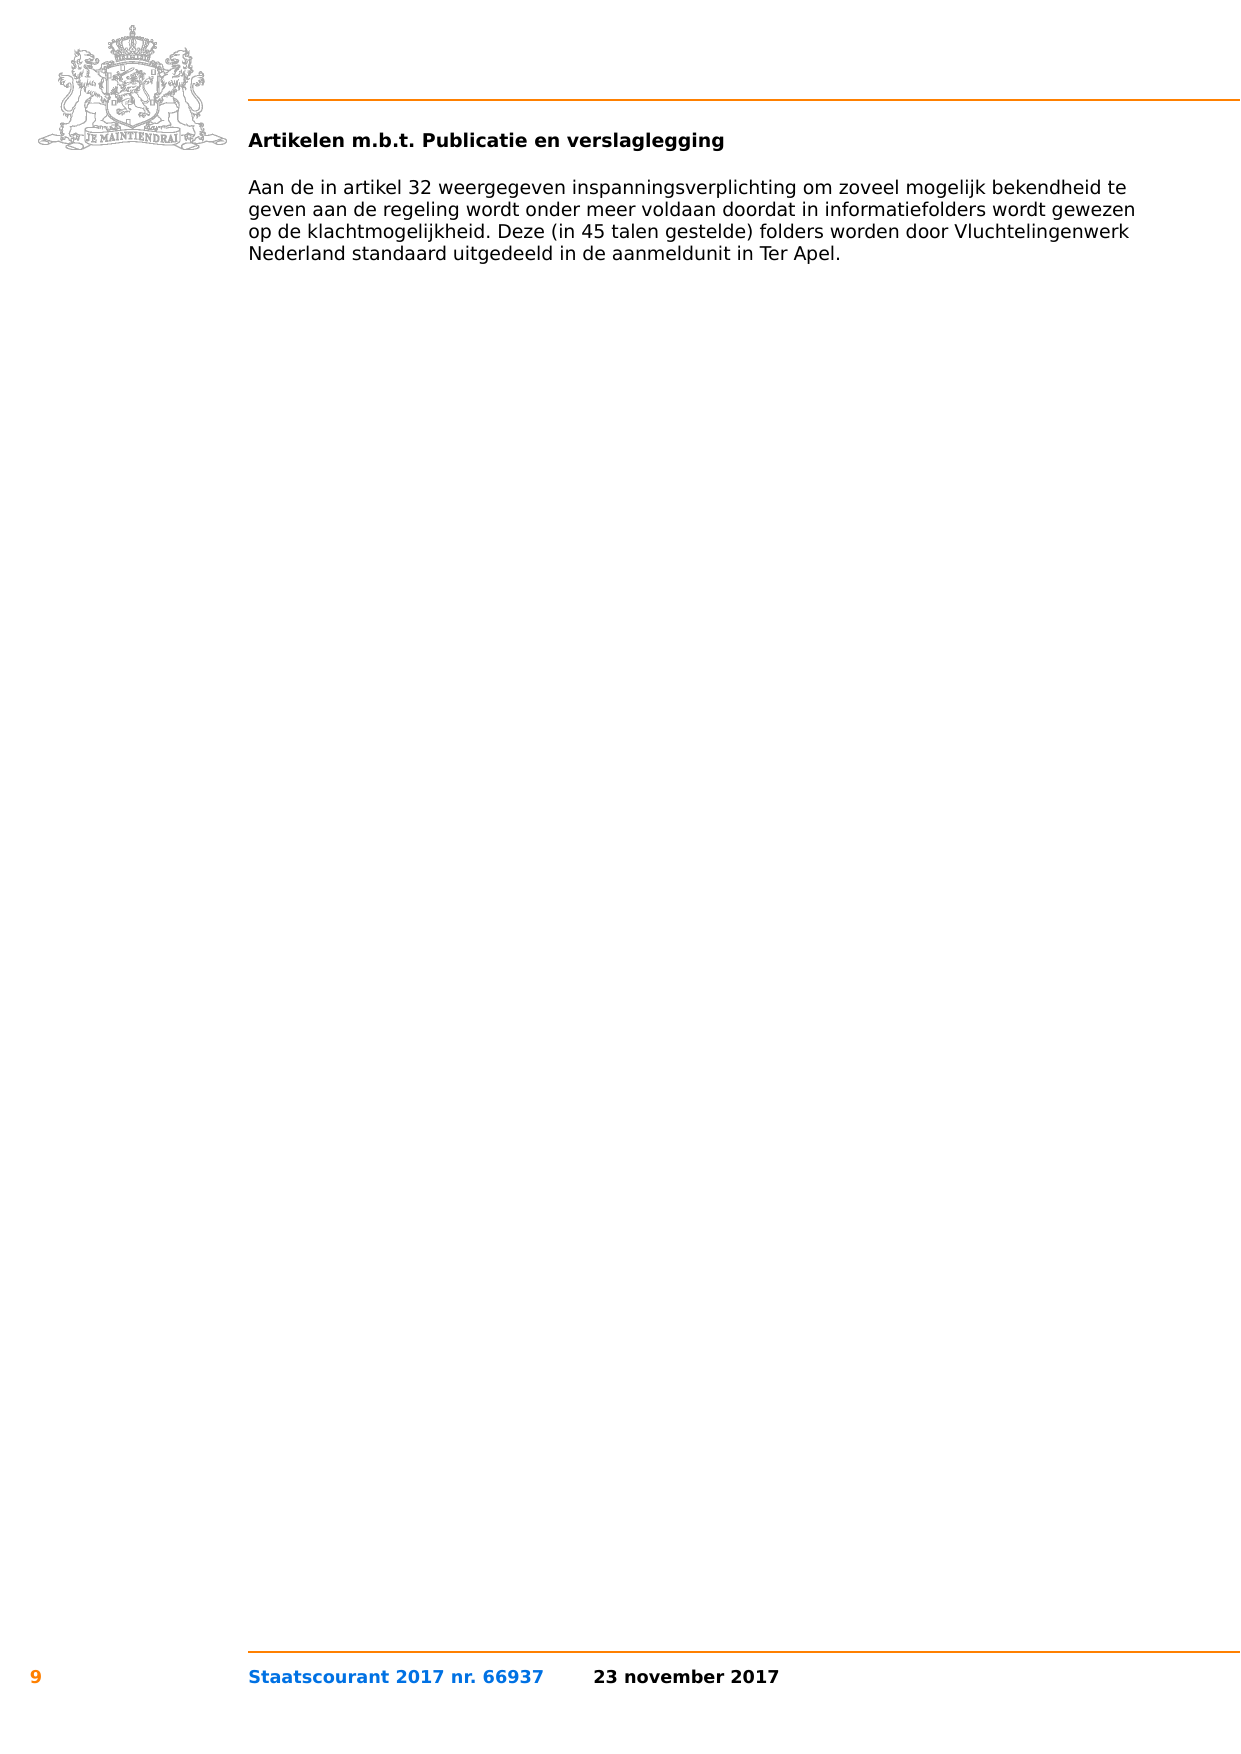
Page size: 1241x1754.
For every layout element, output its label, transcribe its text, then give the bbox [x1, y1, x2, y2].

subtitle Artikelen m.b.t. Publicatie en verslaglegging [248, 130, 1163, 152]
picture [38, 25, 227, 150]
text Aan de in artikel 32 weergegeven inspanningsverplichting om zoveel mogelijk bekendheid te geven aan de regeling wordt onder meer voldaan doordat in informatiefolders wordt gewezen op de klachtmogelijkheid. Deze (in 45 talen gestelde) folders worden door Vluchtelingenwerk Nederland standaard uitgedeeld in de aanmeldunit in Ter Apel. [248, 177, 1163, 265]
